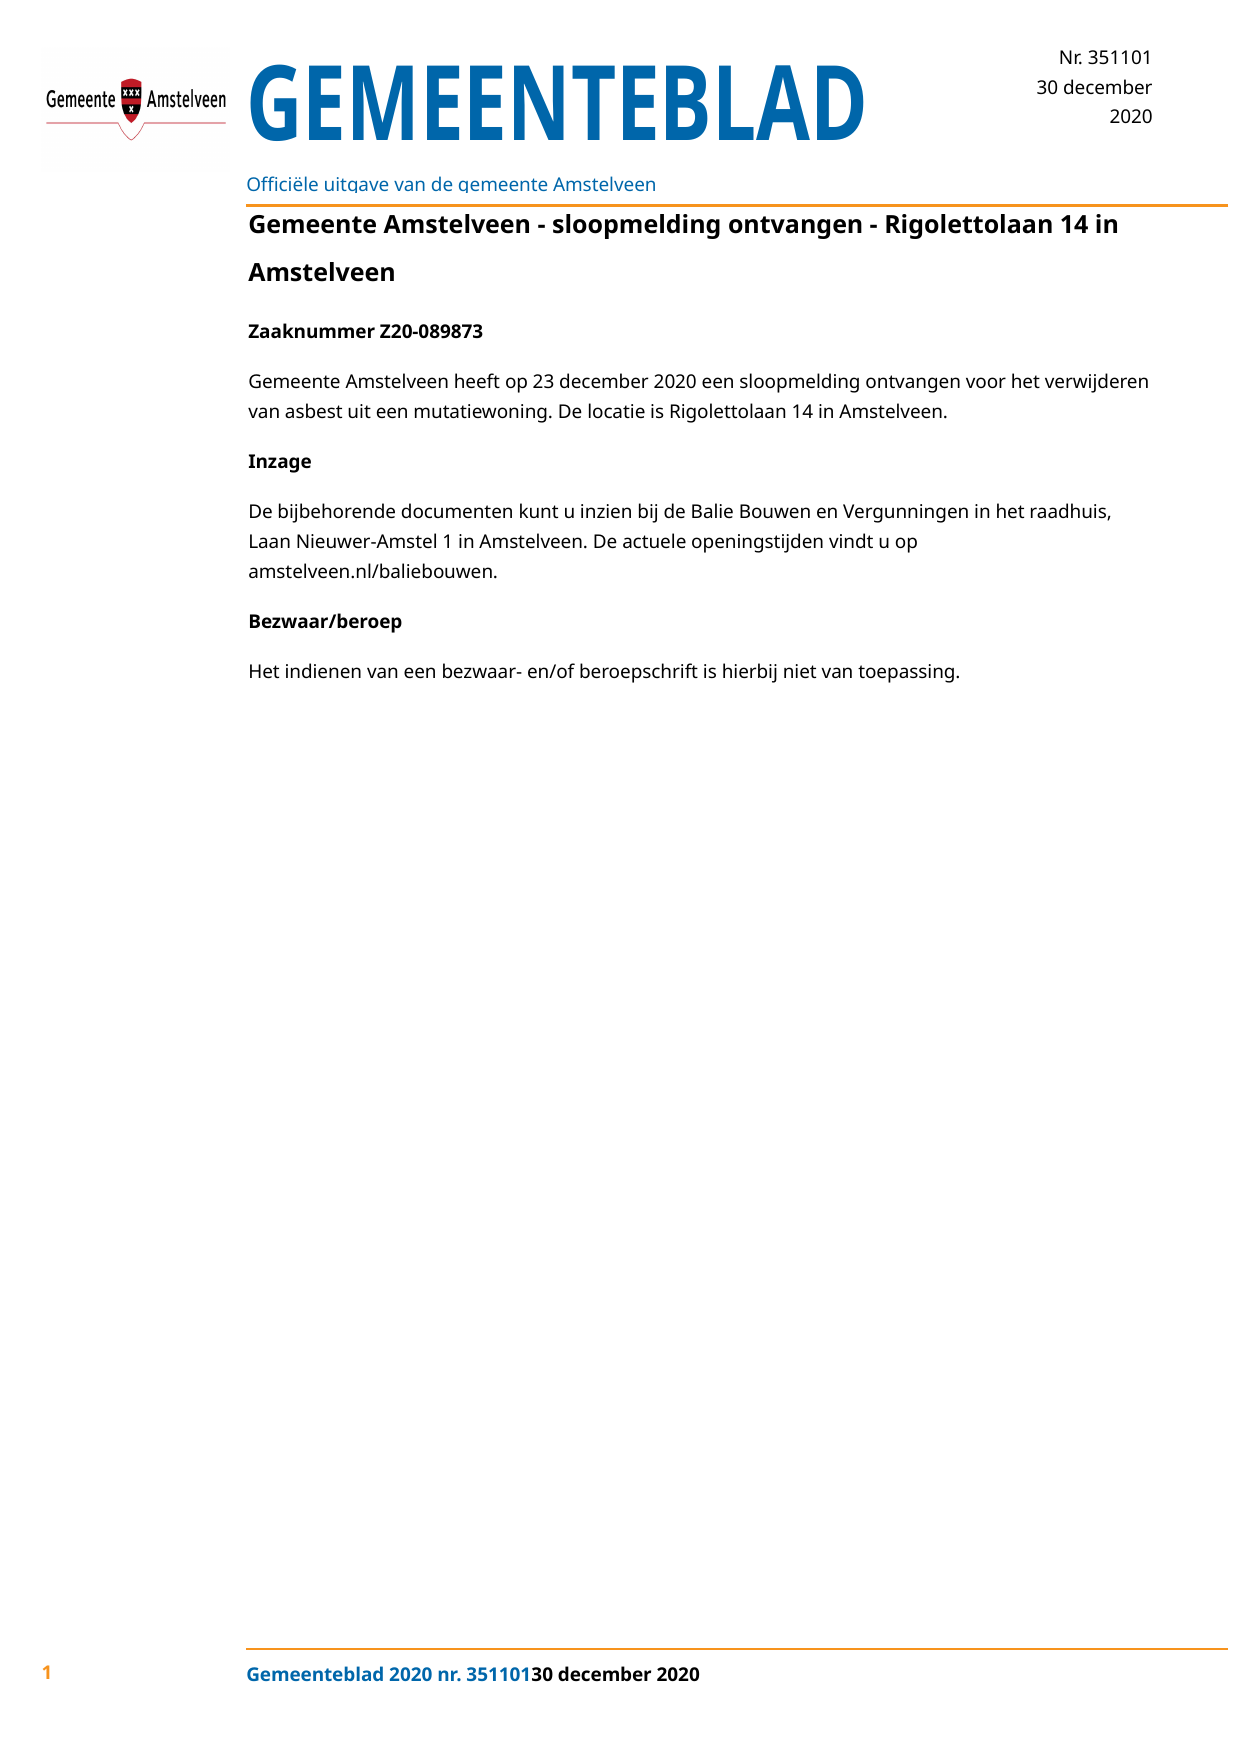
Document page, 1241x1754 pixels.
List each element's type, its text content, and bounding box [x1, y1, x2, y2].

text Zaaknummer Z20-089873 [248, 318, 1152, 344]
text Gemeente Amstelveen heeft op 23 december 2020 een sloopmelding ontvangen voor het verwijderen van asbest uit een mutatiewoning. De locatie is Rigolettolaan 14 in Amstelveen. [248, 368, 1152, 424]
text Inzage [248, 448, 1152, 474]
text De bijbehorende documenten kunt u inzien bij de Balie Bouwen en Vergunningen in het raadhuis, Laan Nieuwer-Amstel 1 in Amstelveen. De actuele openingstijden vindt u op amstelveen.nl/baliebouwen. [248, 499, 1152, 584]
text Het indienen van een bezwaar- en/of beroepschrift is hierbij niet van toepassing. [248, 659, 1152, 684]
text Gemeente Amstelveen - sloopmelding ontvangen - Rigolettolaan 14 in Amstelveen [248, 207, 1152, 288]
text Bezwaar/beroep [248, 608, 1152, 634]
picture [41, 47, 231, 172]
